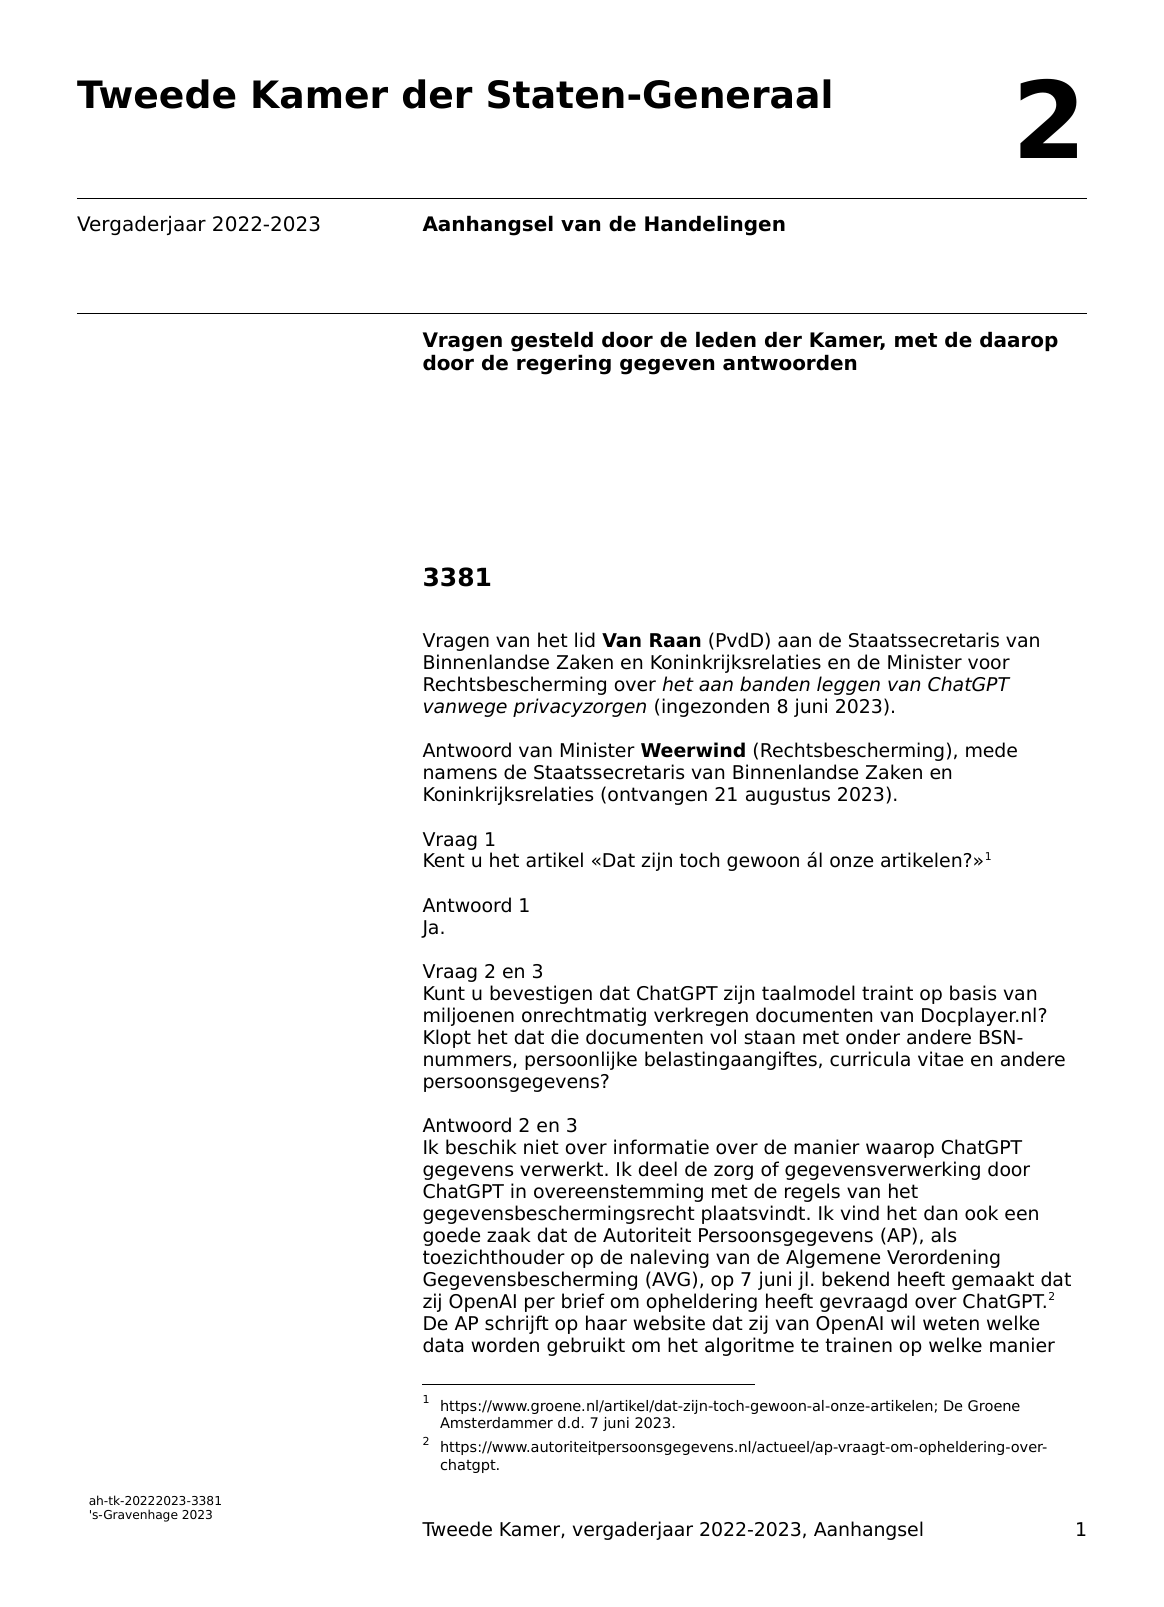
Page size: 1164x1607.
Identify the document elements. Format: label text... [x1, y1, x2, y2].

text Kunt u bevestigen dat ChatGPT zijn taalmodel traint op basis van miljoenen onrechtmatig verkregen documenten van Docplayer.nl? [422, 983, 1087, 1027]
text Klopt het dat die documenten vol staan met onder andere BSN-nummers, persoonlijke belastingaangiftes, curricula vitae en andere persoonsgegevens? [422, 1027, 1087, 1093]
text Vragen van het lid Van Raan (PvdD) aan de Staatssecretaris van Binnenlandse Zaken en Koninkrijksrelaties en de Minister voor Rechtsbescherming over het aan banden leggen van ChatGPT vanwege privacyzorgen (ingezonden 8 juni 2023). [422, 630, 1087, 718]
text Antwoord 1 [422, 894, 1087, 917]
text ah-tk-20222023-3381 [88, 1494, 323, 1508]
table_header Tweede Kamer der Staten-Generaal [77, 59, 886, 198]
text https://www.autoriteitpersoonsgegevens.nl/actueel/ap-vraagt-om-opheldering-over-chatgpt. [422, 1435, 1087, 1474]
table_cell Vergaderjaar 2022-2023 [77, 199, 422, 313]
table_cell Vragen gesteld door de leden der Kamer, met de daarop door de regering gegeven antwoorden [422, 314, 1087, 375]
text Antwoord 2 en 3 [422, 1115, 1087, 1137]
text https://www.groene.nl/artikel/dat-zijn-toch-gewoon-al-onze-artikelen; De Groene Amsterdammer d.d. 7 juni 2023. [422, 1393, 1087, 1432]
text Ik beschik niet over informatie over de manier waarop ChatGPT gegevens verwerkt. Ik deel de zorg of gegevensverwerking door ChatGPT in overeenstemming met de regels van het gegevensbeschermingsrecht plaatsvindt. Ik vind het dan ook een goede zaak dat de Autoriteit Persoonsgegevens (AP), als toezichthouder op de naleving van de Algemene Verordening Gegevensbescherming (AVG), op 7 juni jl. bekend heeft gemaakt dat zij OpenAI per brief om opheldering heeft gevraagd over ChatGPT. De AP schrijft op haar website dat zij van OpenAI wil weten welke data worden gebruikt om het algoritme te trainen op welke manier [422, 1137, 1087, 1357]
text Vraag 1 [422, 828, 1087, 850]
text Vraag 2 en 3 [422, 961, 1087, 983]
table_cell [77, 314, 422, 375]
text Ja. [422, 917, 1087, 938]
table_header 2 [886, 59, 1087, 198]
text Antwoord van Minister Weerwind (Rechtsbescherming), mede namens de Staatssecretaris van Binnenlandse Zaken en Koninkrijksrelaties (ontvangen 21 augustus 2023). [422, 740, 1087, 806]
text 's-Gravenhage 2023 [88, 1508, 323, 1522]
table_cell Aanhangsel van de Handelingen [422, 199, 1087, 313]
text 3381 [422, 563, 1087, 592]
text Kent u het artikel «Dat zijn toch gewoon ál onze artikelen?» [422, 850, 1087, 872]
